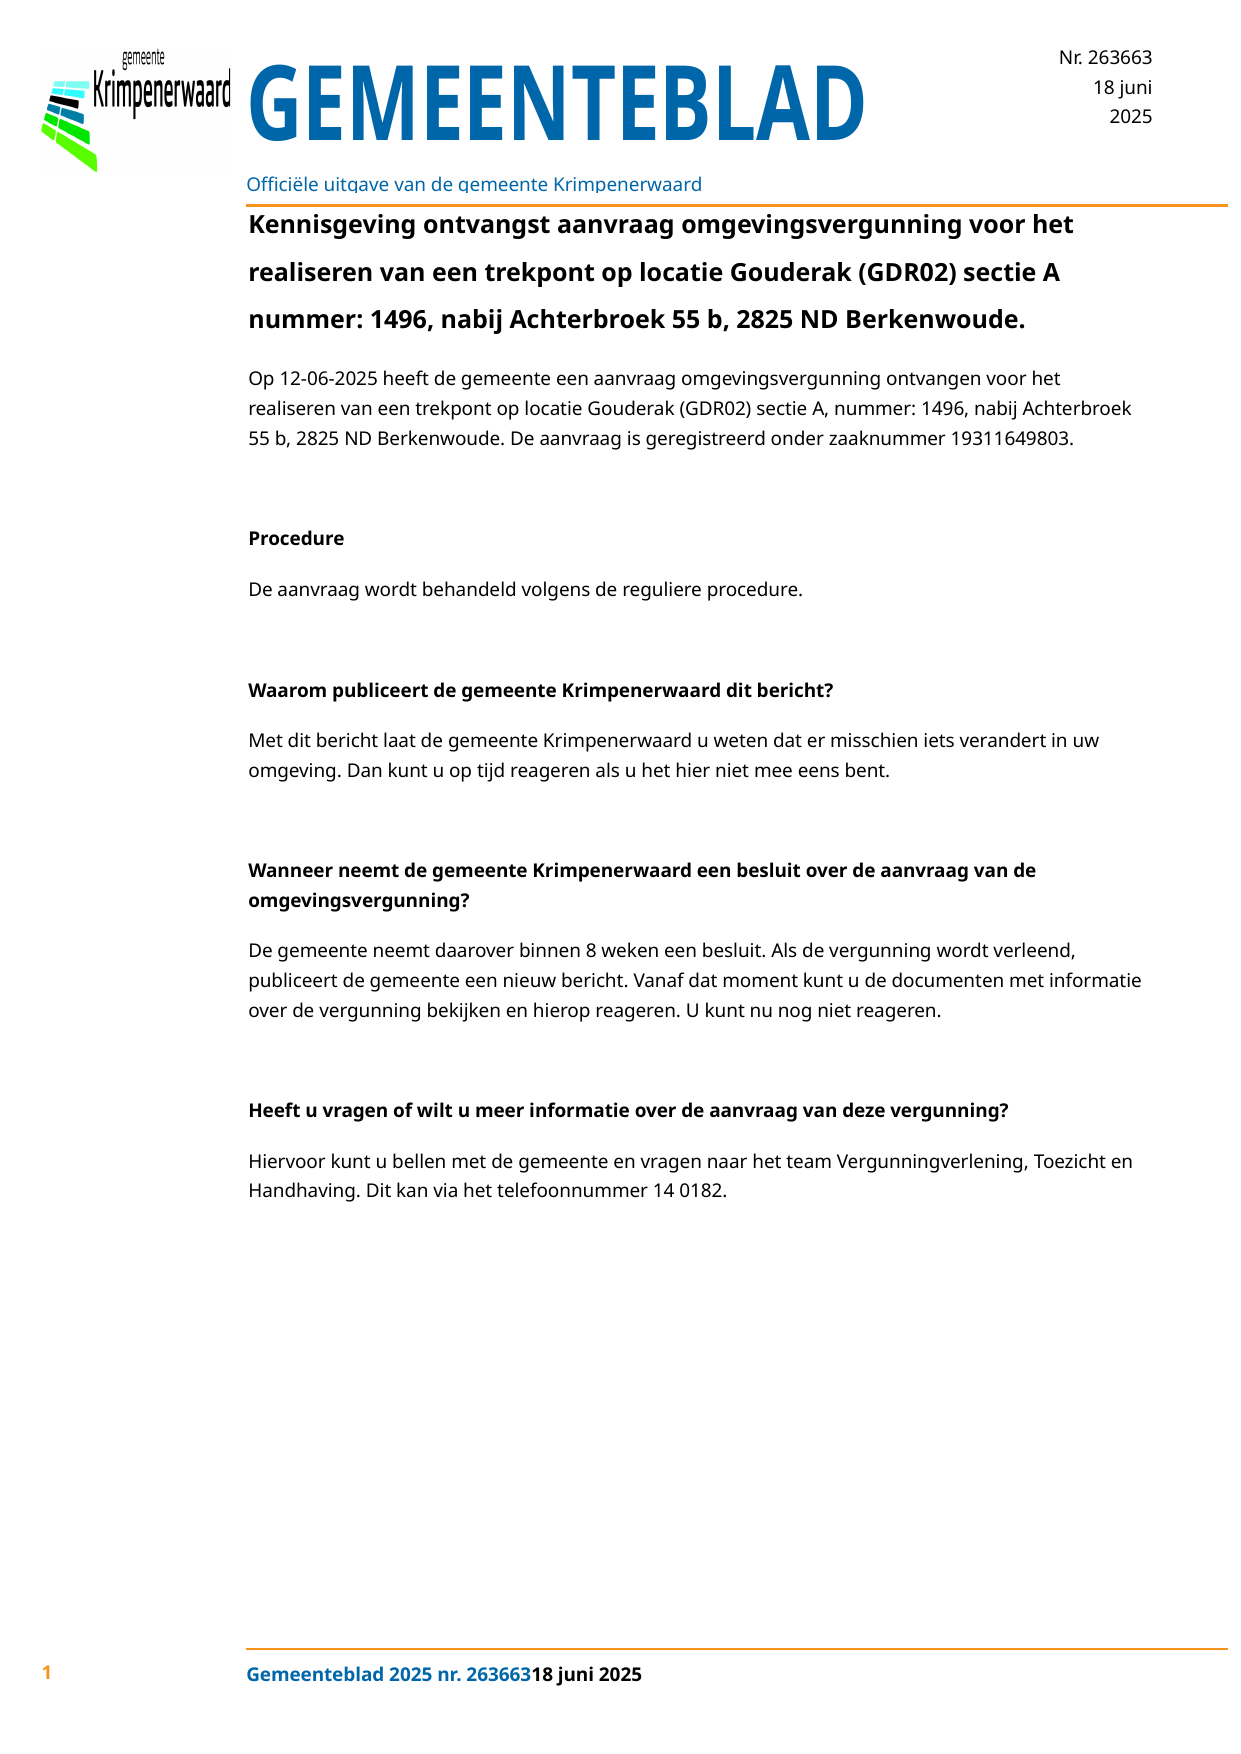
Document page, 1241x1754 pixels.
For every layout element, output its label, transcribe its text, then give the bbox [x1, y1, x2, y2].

text Waarom publiceert de gemeente Krimpenerwaard dit bericht? [248, 677, 1152, 702]
text Heeft u vragen of wilt u meer informatie over de aanvraag van deze vergunning? [248, 1098, 1152, 1123]
text Wanneer neemt de gemeente Krimpenerwaard een besluit over de aanvraag van de omgevingsvergunning? [248, 858, 1152, 913]
text De aanvraag wordt behandeld volgens de reguliere procedure. [248, 576, 1152, 602]
text Kennisgeving ontvangst aanvraag omgevingsvergunning voor het realiseren van een trekpont op locatie Gouderak (GDR02) sectie A nummer: 1496, nabij Achterbroek 55 b, 2825 ND Berkenwoude. [248, 207, 1152, 336]
picture [41, 47, 231, 172]
text Procedure [248, 526, 1152, 551]
text Met dit bericht laat de gemeente Krimpenerwaard u weten dat er misschien iets verandert in uw omgeving. Dan kunt u op tijd reageren als u het hier niet mee eens bent. [248, 727, 1152, 782]
text De gemeente neemt daarover binnen 8 weken een besluit. Als de vergunning wordt verleend, publiceert de gemeente een nieuw bericht. Vanaf dat moment kunt u de documenten met informatie over de vergunning bekijken en hierop reageren. U kunt nu nog niet reageren. [248, 938, 1152, 1022]
text Op 12-06-2025 heeft de gemeente een aanvraag omgevingsvergunning ontvangen voor het realiseren van een trekpont op locatie Gouderak (GDR02) sectie A, nummer: 1496, nabij Achterbroek 55 b, 2825 ND Berkenwoude. De aanvraag is geregistreerd onder zaaknummer 19311649803. [248, 366, 1152, 450]
text Hiervoor kunt u bellen met de gemeente en vragen naar het team Vergunningverlening, Toezicht en Handhaving. Dit kan via het telefoonnummer 14 0182. [248, 1148, 1152, 1203]
